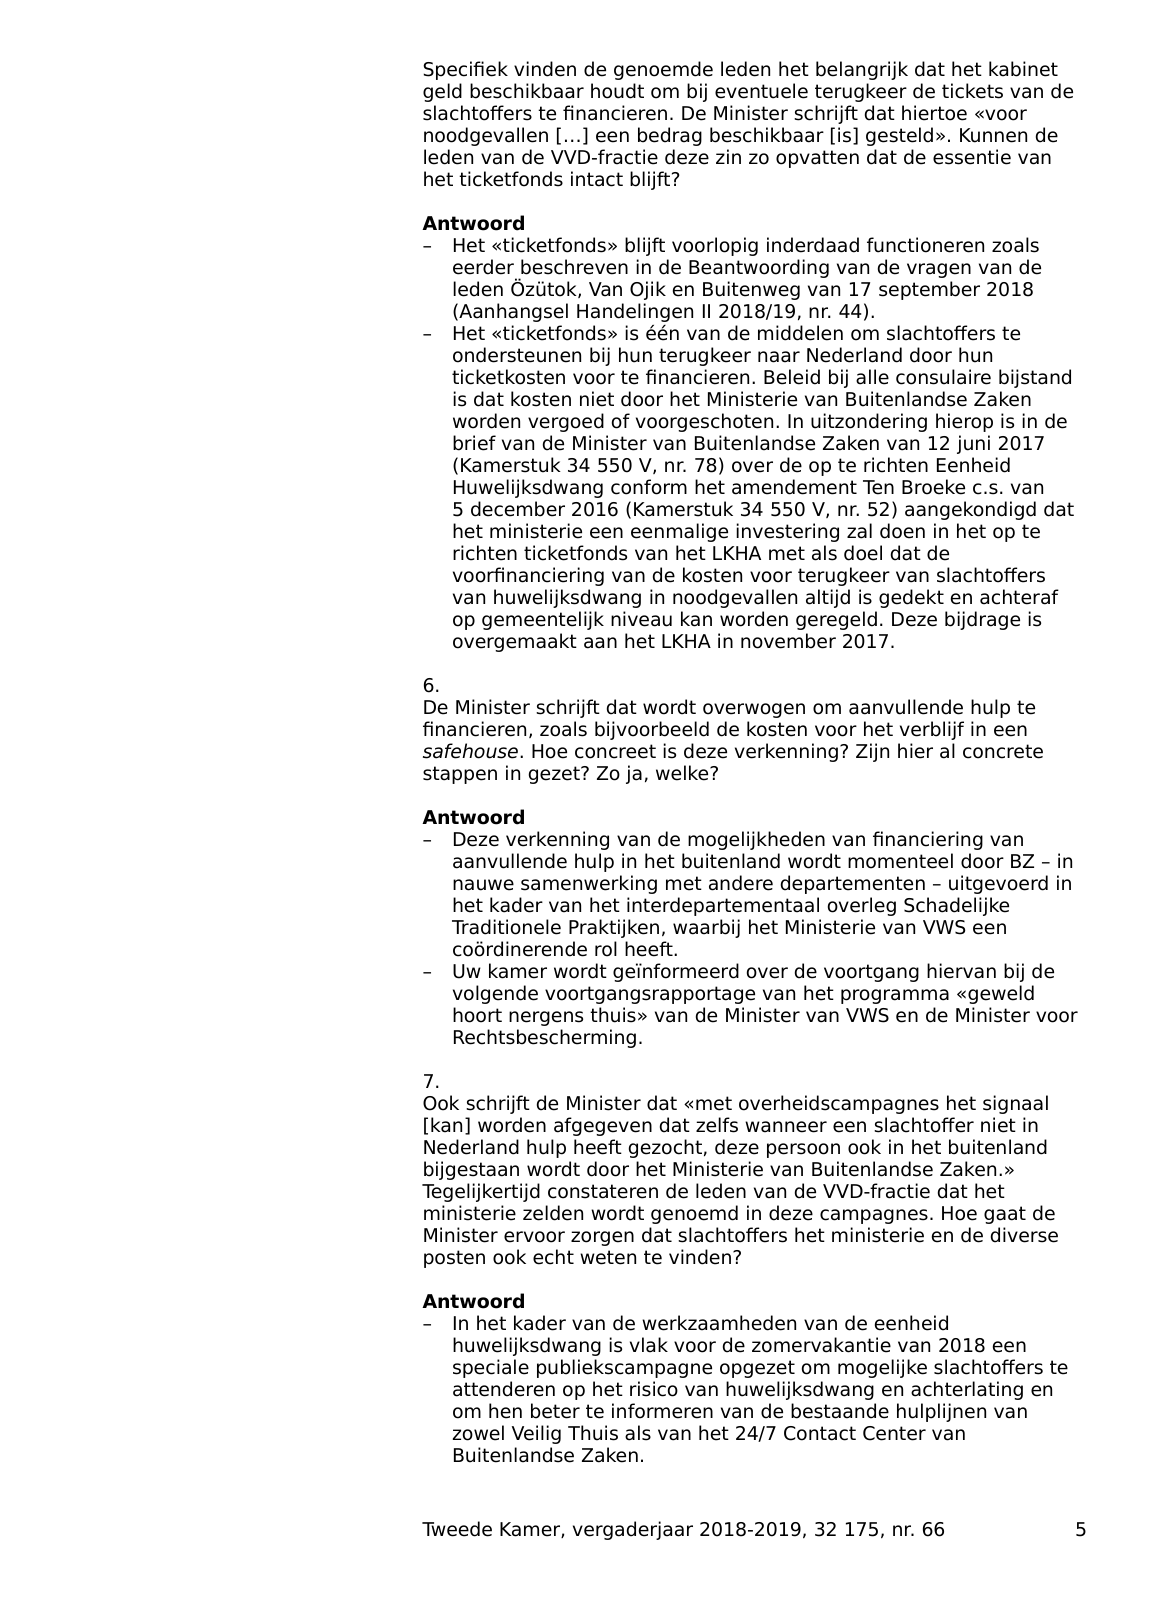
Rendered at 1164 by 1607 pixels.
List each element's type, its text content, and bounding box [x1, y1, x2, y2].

text – Uw kamer wordt geïnformeerd over de voortgang hiervan bij de volgende voortgangsrapportage van het programma «geweld hoort nergens thuis» van de Minister van VWS en de Minister voor Rechtsbescherming. [422, 961, 1087, 1049]
text Antwoord [422, 1291, 1087, 1313]
text – Deze verkenning van de mogelijkheden van financiering van aanvullende hulp in het buitenland wordt momenteel door BZ – in nauwe samenwerking met andere departementen – uitgevoerd in het kader van het interdepartementaal overleg Schadelijke Traditionele Praktijken, waarbij het Ministerie van VWS een coördinerende rol heeft. [422, 829, 1087, 961]
text De Minister schrijft dat wordt overwogen om aanvullende hulp te financieren, zoals bijvoorbeeld de kosten voor het verblijf in een safehouse. Hoe concreet is deze verkenning? Zijn hier al concrete stappen in gezet? Zo ja, welke? [422, 697, 1087, 785]
text Antwoord [422, 807, 1087, 829]
text Antwoord [422, 213, 1087, 235]
text – In het kader van de werkzaamheden van de eenheid huwelijksdwang is vlak voor de zomervakantie van 2018 een speciale publiekscampagne opgezet om mogelijke slachtoffers te attenderen op het risico van huwelijksdwang en achterlating en om hen beter te informeren van de bestaande hulplijnen van zowel Veilig Thuis als van het 24/7 Contact Center van Buitenlandse Zaken. [422, 1313, 1087, 1467]
text 6. [422, 675, 1087, 697]
text – Het «ticketfonds» blijft voorlopig inderdaad functioneren zoals eerder beschreven in de Beantwoording van de vragen van de leden Özütok, Van Ojik en Buitenweg van 17 september 2018 (Aanhangsel Handelingen II 2018/19, nr. 44). [422, 235, 1087, 323]
text 7. [422, 1071, 1087, 1093]
text Ook schrijft de Minister dat «met overheidscampagnes het signaal [kan] worden afgegeven dat zelfs wanneer een slachtoffer niet in Nederland hulp heeft gezocht, deze persoon ook in het buitenland bijgestaan wordt door het Ministerie van Buitenlandse Zaken.» Tegelijkertijd constateren de leden van de VVD-fractie dat het ministerie zelden wordt genoemd in deze campagnes. Hoe gaat de Minister ervoor zorgen dat slachtoffers het ministerie en de diverse posten ook echt weten te vinden? [422, 1093, 1087, 1269]
text Specifiek vinden de genoemde leden het belangrijk dat het kabinet geld beschikbaar houdt om bij eventuele terugkeer de tickets van de slachtoffers te financieren. De Minister schrijft dat hiertoe «voor noodgevallen […] een bedrag beschikbaar [is] gesteld». Kunnen de leden van de VVD-fractie deze zin zo opvatten dat de essentie van het ticketfonds intact blijft? [422, 59, 1087, 191]
text – Het «ticketfonds» is één van de middelen om slachtoffers te ondersteunen bij hun terugkeer naar Nederland door hun ticketkosten voor te financieren. Beleid bij alle consulaire bijstand is dat kosten niet door het Ministerie van Buitenlandse Zaken worden vergoed of voorgeschoten. In uitzondering hierop is in de brief van de Minister van Buitenlandse Zaken van 12 juni 2017 (Kamerstuk 34 550 V, nr. 78) over de op te richten Eenheid Huwelijksdwang conform het amendement Ten Broeke c.s. van 5 december 2016 (Kamerstuk 34 550 V, nr. 52) aangekondigd dat het ministerie een eenmalige investering zal doen in het op te richten ticketfonds van het LKHA met als doel dat de voorfinanciering van de kosten voor terugkeer van slachtoffers van huwelijksdwang in noodgevallen altijd is gedekt en achteraf op gemeentelijk niveau kan worden geregeld. Deze bijdrage is overgemaakt aan het LKHA in november 2017. [422, 323, 1087, 653]
